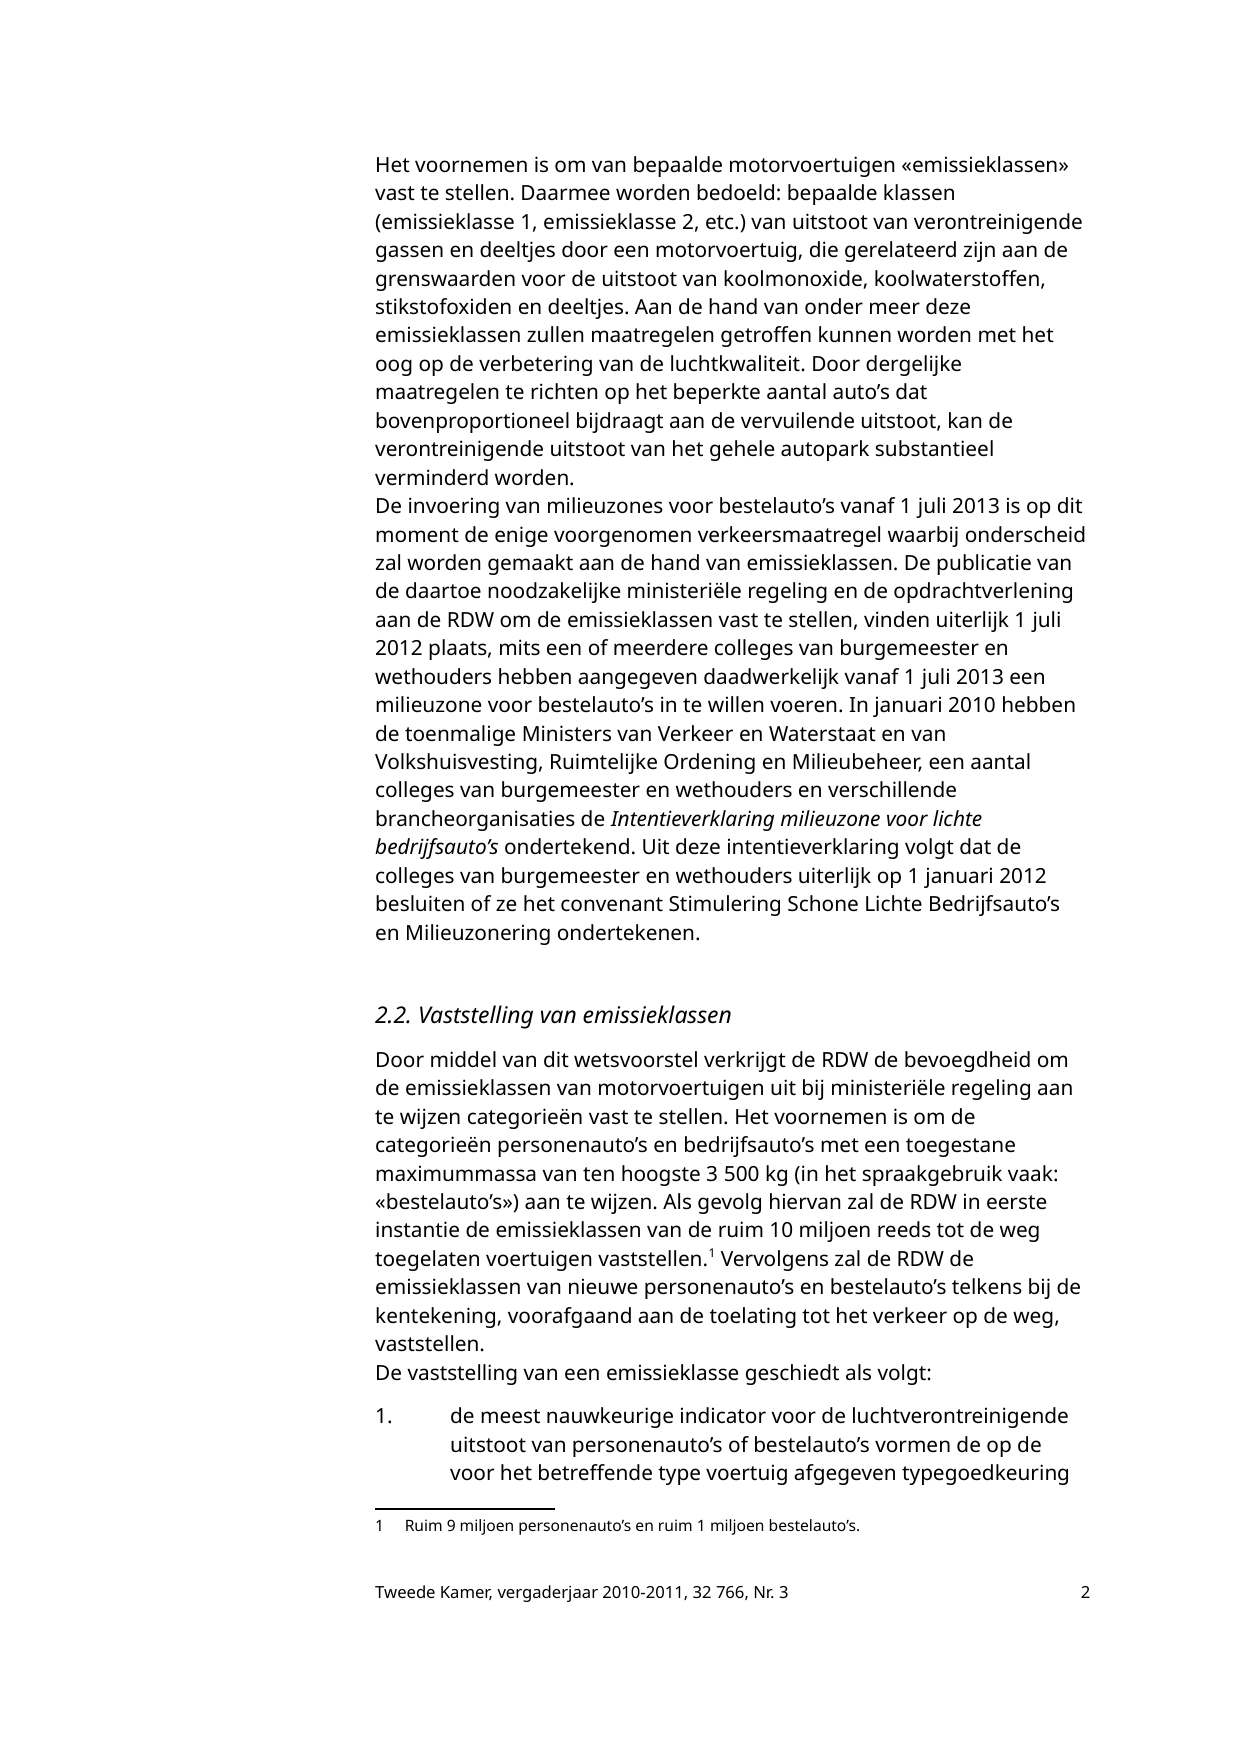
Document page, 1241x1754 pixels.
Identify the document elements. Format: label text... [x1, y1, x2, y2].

list de meest nauwkeurige indicator voor de luchtverontreinigende uitstoot van personenauto’s of bestelauto’s vormen de op de voor het betreffende type voertuig afgegeven typegoedkeuring [375, 1401, 1090, 1487]
text De vaststelling van een emissieklasse geschiedt als volgt: [375, 1358, 1090, 1386]
text Ruim 9 miljoen personenauto’s en ruim 1 miljoen bestelauto’s. [375, 1508, 1090, 1536]
text Door middel van dit wetsvoorstel verkrijgt de RDW de bevoegdheid om de emissieklassen van motorvoertuigen uit bij ministeriële regeling aan te wijzen categorieën vast te stellen. Het voornemen is om de categorieën personenauto’s en bedrijfsauto’s met een toegestane maximummassa van ten hoogste 3 500 kg (in het spraakgebruik vaak: «bestelauto’s») aan te wijzen. Als gevolg hiervan zal de RDW in eerste instantie de emissieklassen van de ruim 10 miljoen reeds tot de weg toegelaten voertuigen vaststellen. Vervolgens zal de RDW de emissieklassen van nieuwe personenauto’s en bestelauto’s telkens bij de kentekening, voorafgaand aan de toelating tot het verkeer op de weg, vaststellen. [375, 1045, 1090, 1358]
text Het voornemen is om van bepaalde motorvoertuigen «emissieklassen» vast te stellen. Daarmee worden bedoeld: bepaalde klassen (emissieklasse 1, emissieklasse 2, etc.) van uitstoot van verontreinigende gassen en deeltjes door een motorvoertuig, die gerelateerd zijn aan de grenswaarden voor de uitstoot van koolmonoxide, koolwaterstoffen, stikstofoxiden en deeltjes. Aan de hand van onder meer deze emissieklassen zullen maatregelen getroffen kunnen worden met het oog op de verbetering van de luchtkwaliteit. Door dergelijke maatregelen te richten op het beperkte aantal auto’s dat bovenproportioneel bijdraagt aan de vervuilende uitstoot, kan de verontreinigende uitstoot van het gehele autopark substantieel verminderd worden. [375, 150, 1090, 491]
subtitle 2.2. Vaststelling van emissieklassen [375, 999, 1090, 1030]
text De invoering van milieuzones voor bestelauto’s vanaf 1 juli 2013 is op dit moment de enige voorgenomen verkeersmaatregel waarbij onderscheid zal worden gemaakt aan de hand van emissieklassen. De publicatie van de daartoe noodzakelijke ministeriële regeling en de opdrachtverlening aan de RDW om de emissieklassen vast te stellen, vinden uiterlijk 1 juli 2012 plaats, mits een of meerdere colleges van burgemeester en wethouders hebben aangegeven daadwerkelijk vanaf 1 juli 2013 een milieuzone voor bestelauto’s in te willen voeren. In januari 2010 hebben de toenmalige Ministers van Verkeer en Waterstaat en van Volkshuisvesting, Ruimtelijke Ordening en Milieubeheer, een aantal colleges van burgemeester en wethouders en verschillende brancheorganisaties de Intentieverklaring milieuzone voor lichte bedrijfsauto’s ondertekend. Uit deze intentieverklaring volgt dat de colleges van burgemeester en wethouders uiterlijk op 1 januari 2012 besluiten of ze het convenant Stimulering Schone Lichte Bedrijfsauto’s en Milieuzonering ondertekenen. [375, 491, 1090, 946]
